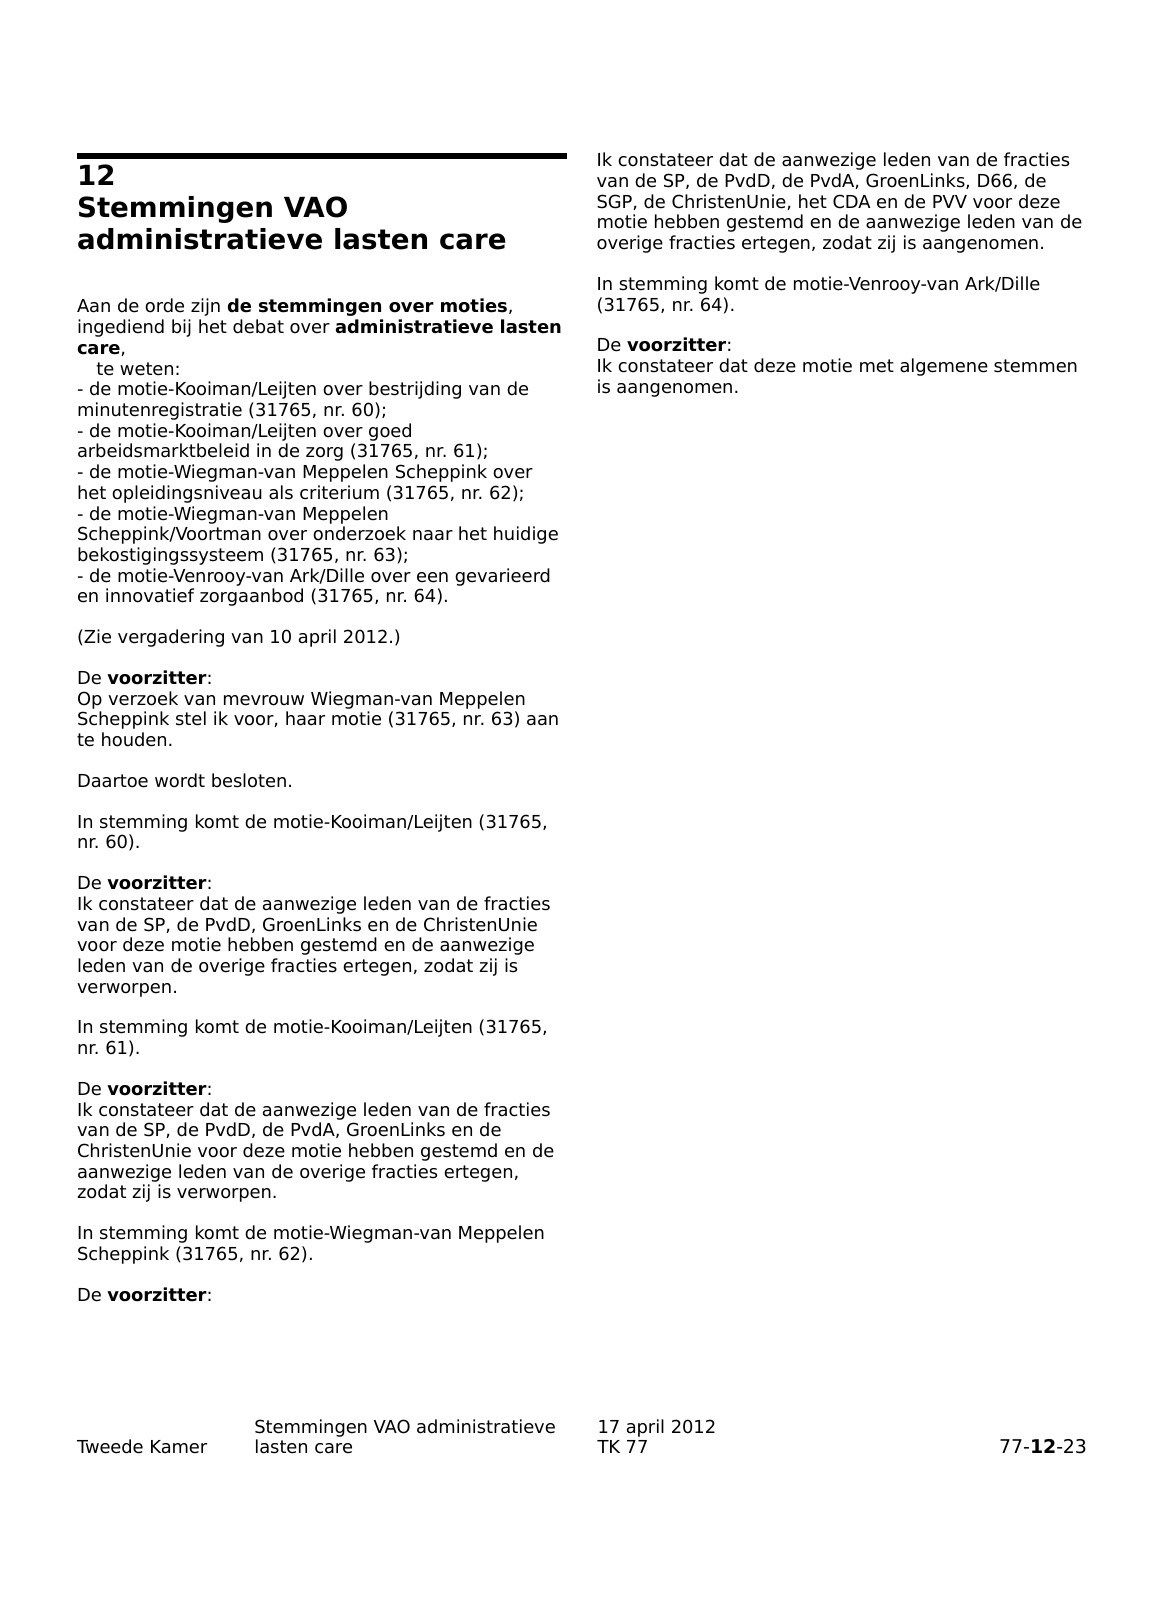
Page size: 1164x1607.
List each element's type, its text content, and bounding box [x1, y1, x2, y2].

text Ik constateer dat de aanwezige leden van de fracties van de SP, de PvdD, de PvdA, GroenLinks, D66, de SGP, de ChristenUnie, het CDA en de PVV voor deze motie hebben gestemd en de aanwezige leden van de overige fracties ertegen, zodat zij is aangenomen. [596, 150, 1087, 254]
text (Zie vergadering van 10 april 2012.) [77, 627, 567, 648]
text De voorzitter: [77, 668, 567, 688]
text - de motie-Wiegman-van Meppelen Scheppink over het opleidingsniveau als criterium (31765, nr. 62); [77, 462, 567, 503]
title 12 Stemmingen VAO administratieve lasten care [77, 159, 567, 256]
text In stemming komt de motie-Kooiman/Leijten (31765, nr. 61). [77, 1017, 567, 1059]
text In stemming komt de motie-Wiegman-van Meppelen Scheppink (31765, nr. 62). [77, 1223, 567, 1264]
text De voorzitter: [77, 1079, 567, 1099]
text Op verzoek van mevrouw Wiegman-van Meppelen Scheppink stel ik voor, haar motie (31765, nr. 63) aan te houden. [77, 688, 567, 751]
text - de motie-Venrooy-van Ark/Dille over een gevarieerd en innovatief zorgaanbod (31765, nr. 64). [77, 566, 567, 607]
text - de motie-Kooiman/Leijten over goed arbeidsmarktbeleid in de zorg (31765, nr. 61); [77, 421, 567, 462]
text - de motie-Wiegman-van Meppelen Scheppink/Voortman over onderzoek naar het huidige bekostigingssysteem (31765, nr. 63); [77, 503, 567, 566]
text Daartoe wordt besloten. [77, 771, 567, 791]
text Ik constateer dat deze motie met algemene stemmen is aangenomen. [596, 356, 1087, 397]
text In stemming komt de motie-Kooiman/Leijten (31765, nr. 60). [77, 811, 567, 853]
text Ik constateer dat de aanwezige leden van de fracties van de SP, de PvdD, GroenLinks en de ChristenUnie voor deze motie hebben gestemd en de aanwezige leden van de overige fracties ertegen, zodat zij is verworpen. [77, 894, 567, 997]
text De voorzitter: [77, 873, 567, 894]
text - de motie-Kooiman/Leijten over bestrijding van de minutenregistratie (31765, nr. 60); [77, 379, 567, 421]
text te weten: [77, 358, 567, 379]
text In stemming komt de motie-Venrooy-van Ark/Dille (31765, nr. 64). [596, 274, 1087, 315]
text De voorzitter: [77, 1284, 567, 1305]
text Aan de orde zijn de stemmingen over moties, ingediend bij het debat over administratieve lasten care, [77, 296, 567, 358]
text De voorzitter: [596, 335, 1087, 356]
text Ik constateer dat de aanwezige leden van de fracties van de SP, de PvdD, de PvdA, GroenLinks en de ChristenUnie voor deze motie hebben gestemd en de aanwezige leden van de overige fracties ertegen, zodat zij is verworpen. [77, 1099, 567, 1203]
